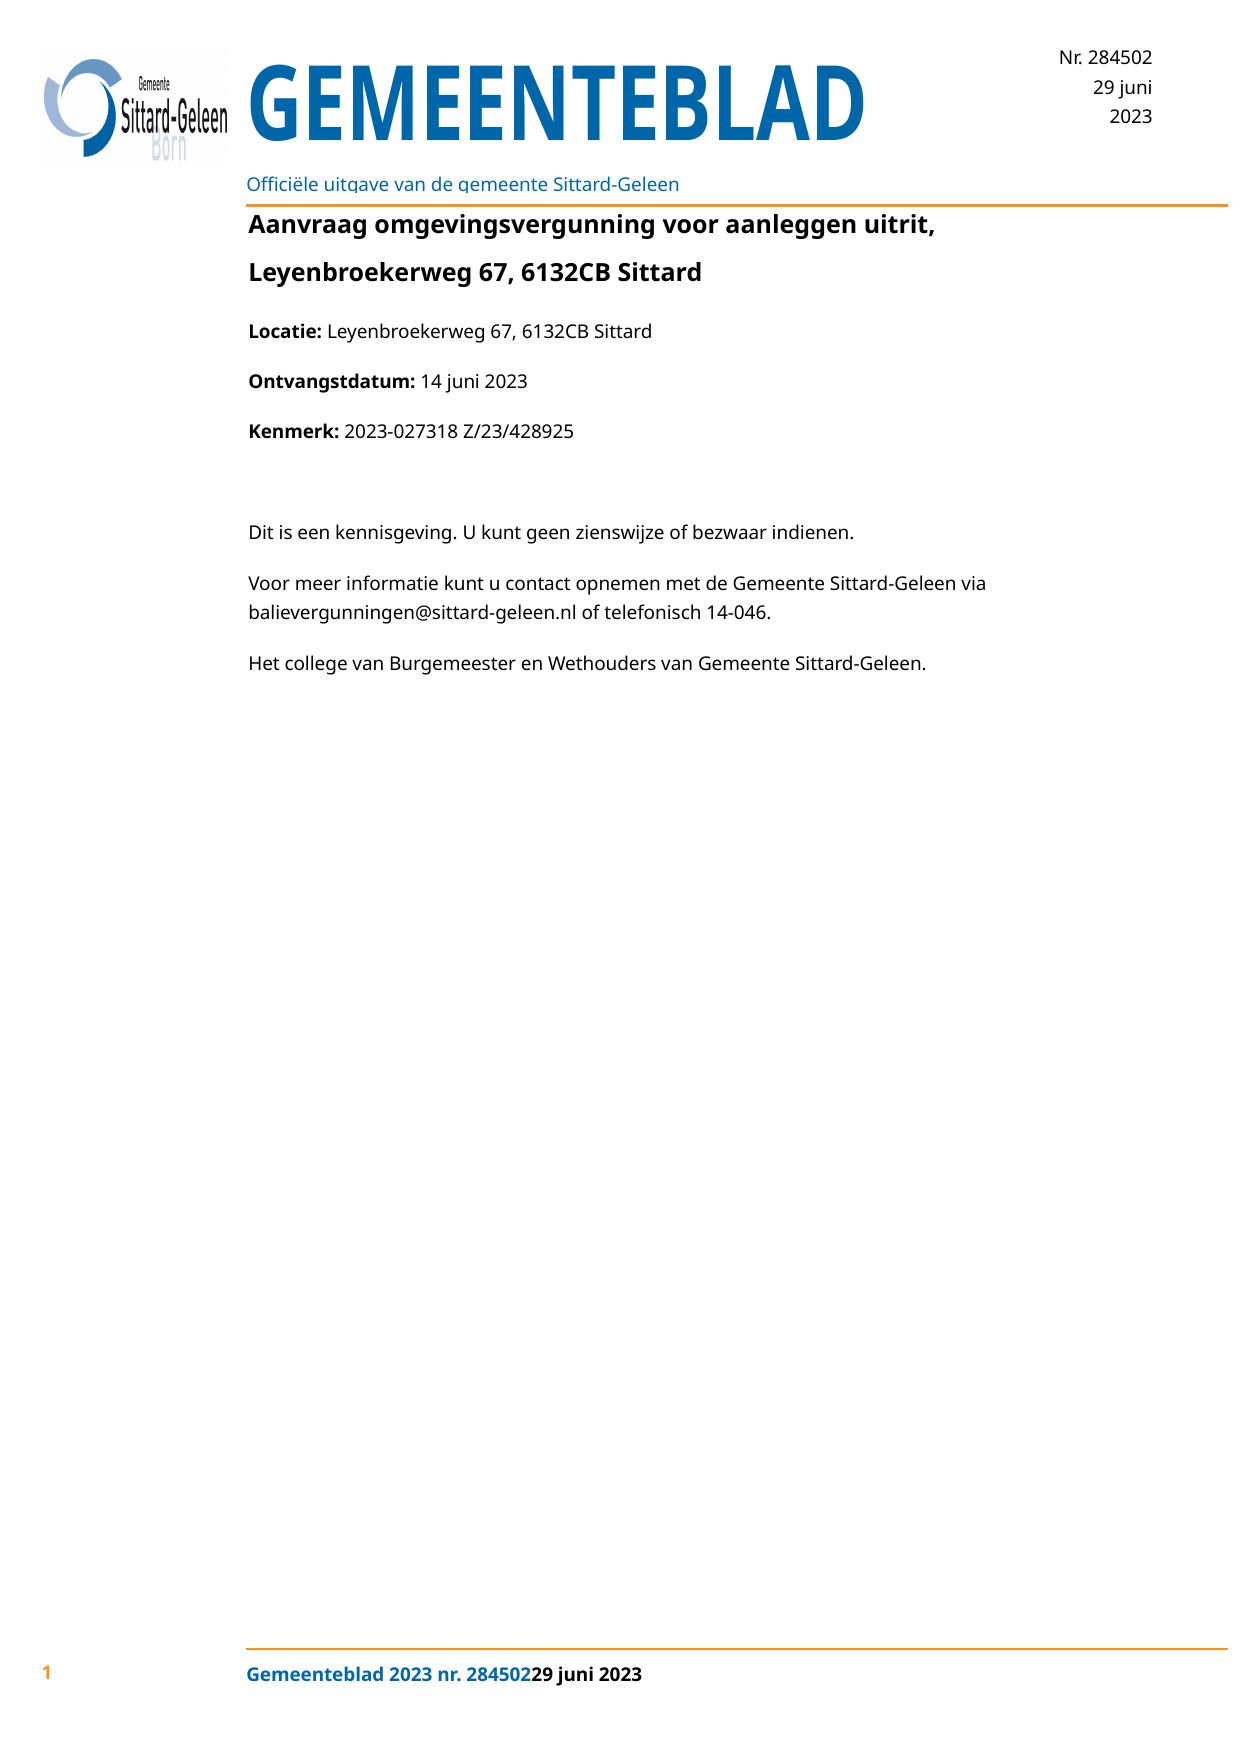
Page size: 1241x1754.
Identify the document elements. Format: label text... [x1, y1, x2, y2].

text Het college van Burgemeester en Wethouders van Gemeente Sittard-Geleen. [248, 650, 1152, 676]
text Locatie: Leyenbroekerweg 67, 6132CB Sittard [248, 318, 1152, 344]
picture [41, 47, 231, 172]
text Dit is een kennisgeving. U kunt geen zienswijze of bezwaar indienen. [248, 519, 1152, 545]
text Aanvraag omgevingsvergunning voor aanleggen uitrit, Leyenbroekerweg 67, 6132CB Sittard [248, 207, 1152, 288]
text Voor meer informatie kunt u contact opnemen met de Gemeente Sittard-Geleen via balievergunningen@sittard-geleen.nl of telefonisch 14-046. [248, 570, 1152, 625]
text Ontvangstdatum: 14 juni 2023 [248, 368, 1152, 394]
text Kenmerk: 2023-027318 Z/23/428925 [248, 419, 1152, 444]
